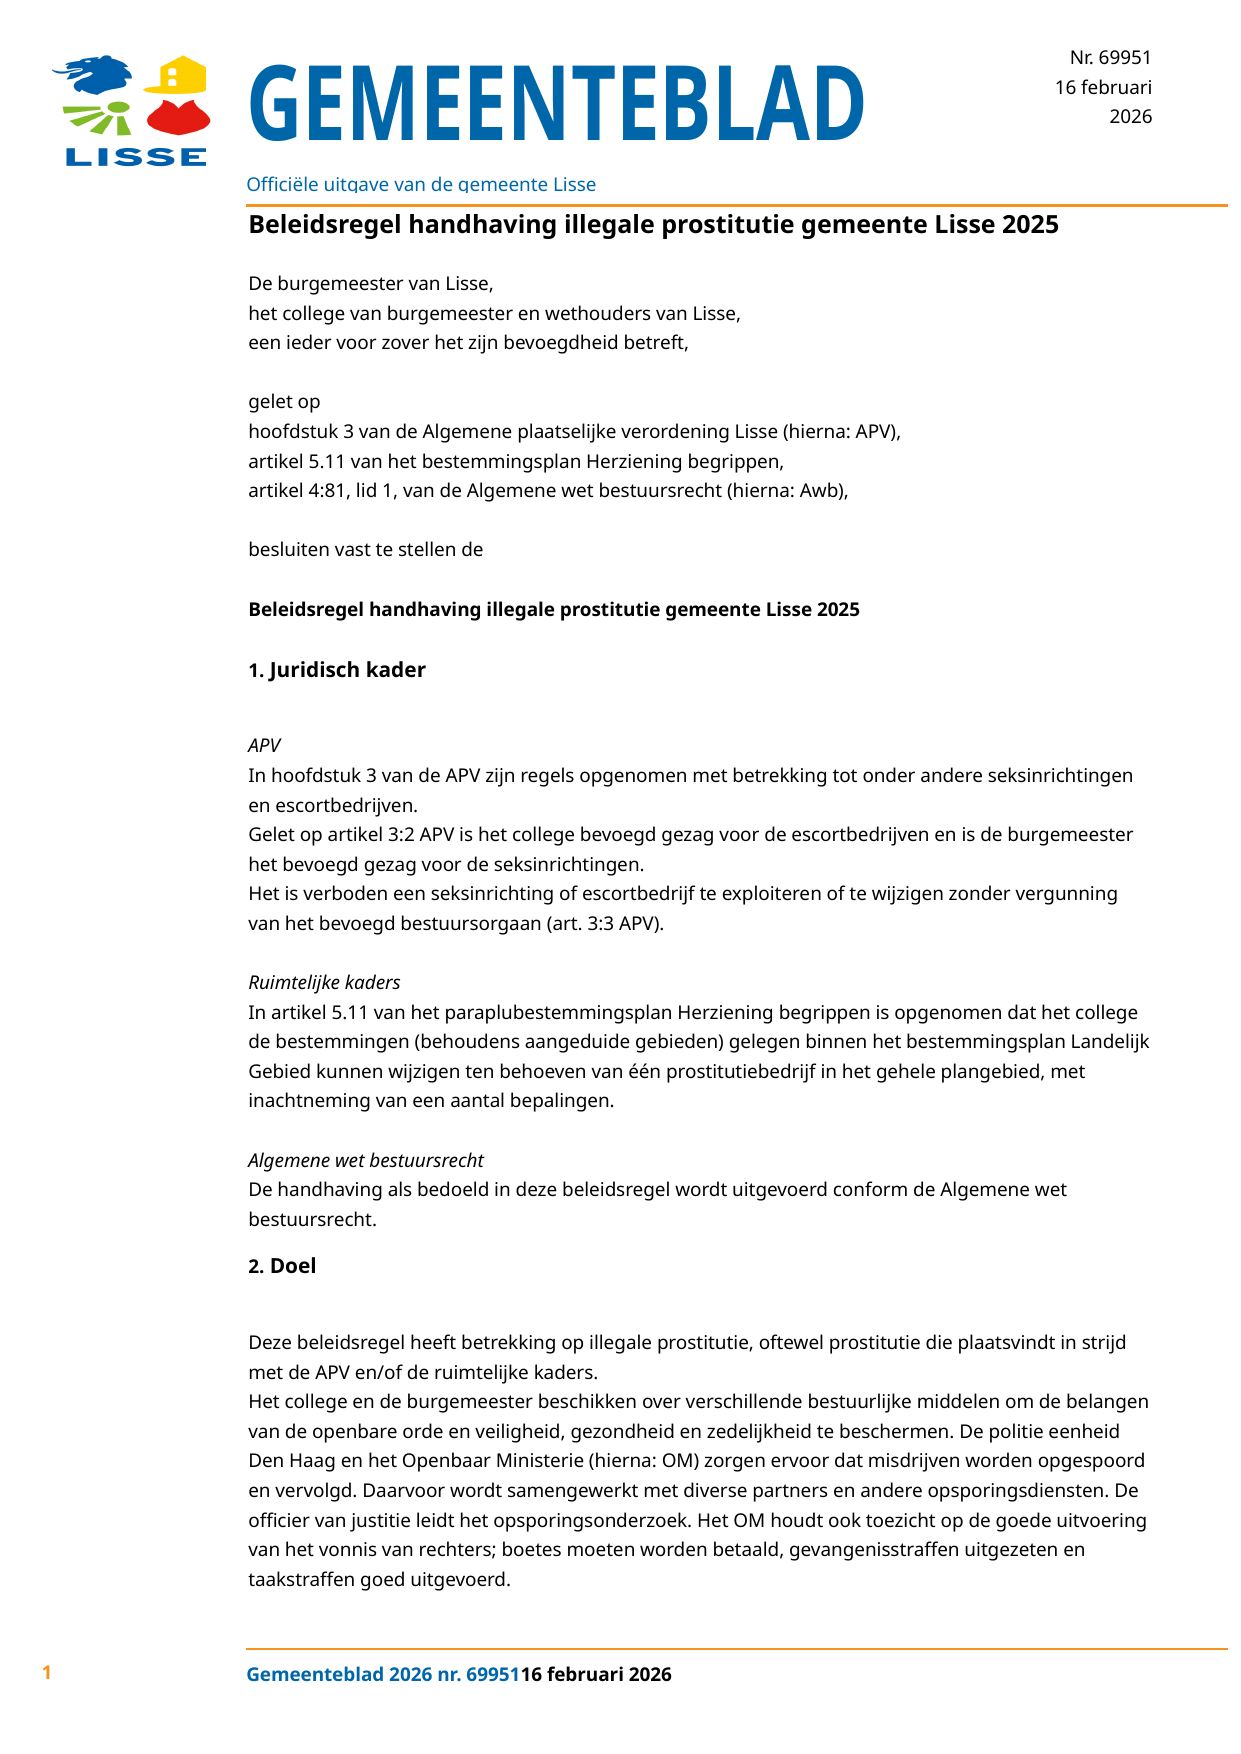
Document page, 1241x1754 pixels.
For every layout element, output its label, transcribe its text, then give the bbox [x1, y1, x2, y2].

text artikel 5.11 van het bestemmingsplan Herziening begrippen, [248, 448, 1152, 473]
text het college van burgemeester en wethouders van Lisse, [248, 300, 1152, 326]
text 1. Juridisch kader [248, 655, 1152, 683]
text In hoofdstuk 3 van de APV zijn regels opgenomen met betrekking tot onder andere seksinrichtingen en escortbedrijven. [248, 762, 1152, 817]
text APV [248, 733, 1152, 758]
text Het college en de burgemeester beschikken over verschillende bestuurlijke middelen om de belangen van de openbare orde en veiligheid, gezondheid en zedelijkheid te beschermen. De politie eenheid Den Haag en het Openbaar Ministerie (hierna: OM) zorgen ervoor dat misdrijven worden opgespoord en vervolgd. Daarvoor wordt samengewerkt met diverse partners en andere opsporingsdiensten. De officier van justitie leidt het opsporingsonderzoek. Het OM houdt ook toezicht op de goede uitvoering van het vonnis van rechters; boetes moeten worden betaald, gevangenisstraffen uitgezeten en taakstraffen goed uitgevoerd. [248, 1388, 1152, 1592]
text Beleidsregel handhaving illegale prostitutie gemeente Lisse 2025 [248, 207, 1152, 241]
text De handhaving als bedoeld in deze beleidsregel wordt uitgevoerd conform de Algemene wet bestuursrecht. [248, 1176, 1152, 1232]
text een ieder voor zover het zijn bevoegdheid betreft, [248, 329, 1152, 355]
text De burgemeester van Lisse, [248, 270, 1152, 296]
text besluiten vast te stellen de [248, 537, 1152, 562]
text Het is verboden een seksinrichting of escortbedrijf te exploiteren of te wijzigen zonder vergunning van het bevoegd bestuursorgaan (art. 3:3 APV). [248, 881, 1152, 936]
text Deze beleidsregel heeft betrekking op illegale prostitutie, oftewel prostitutie die plaatsvindt in strijd met de APV en/of de ruimtelijke kaders. [248, 1329, 1152, 1384]
text Algemene wet bestuursrecht [248, 1147, 1152, 1172]
text gelet op [248, 389, 1152, 414]
picture [41, 47, 231, 172]
text Beleidsregel handhaving illegale prostitutie gemeente Lisse 2025 [248, 596, 1152, 621]
text artikel 4:81, lid 1, van de Algemene wet bestuursrecht (hierna: Awb), [248, 477, 1152, 503]
text Ruimtelijke kaders [248, 969, 1152, 995]
text 2. Doel [248, 1252, 1152, 1280]
text hoofdstuk 3 van de Algemene plaatselijke verordening Lisse (hierna: APV), [248, 418, 1152, 444]
text Gelet op artikel 3:2 APV is het college bevoegd gezag voor de escortbedrijven en is de burgemeester het bevoegd gezag voor de seksinrichtingen. [248, 821, 1152, 877]
text In artikel 5.11 van het paraplubestemmingsplan Herziening begrippen is opgenomen dat het college de bestemmingen (behoudens aangeduide gebieden) gelegen binnen het bestemmingsplan Landelijk Gebied kunnen wijzigen ten behoeven van één prostitutiebedrijf in het gehele plangebied, met inachtneming van een aantal bepalingen. [248, 999, 1152, 1113]
